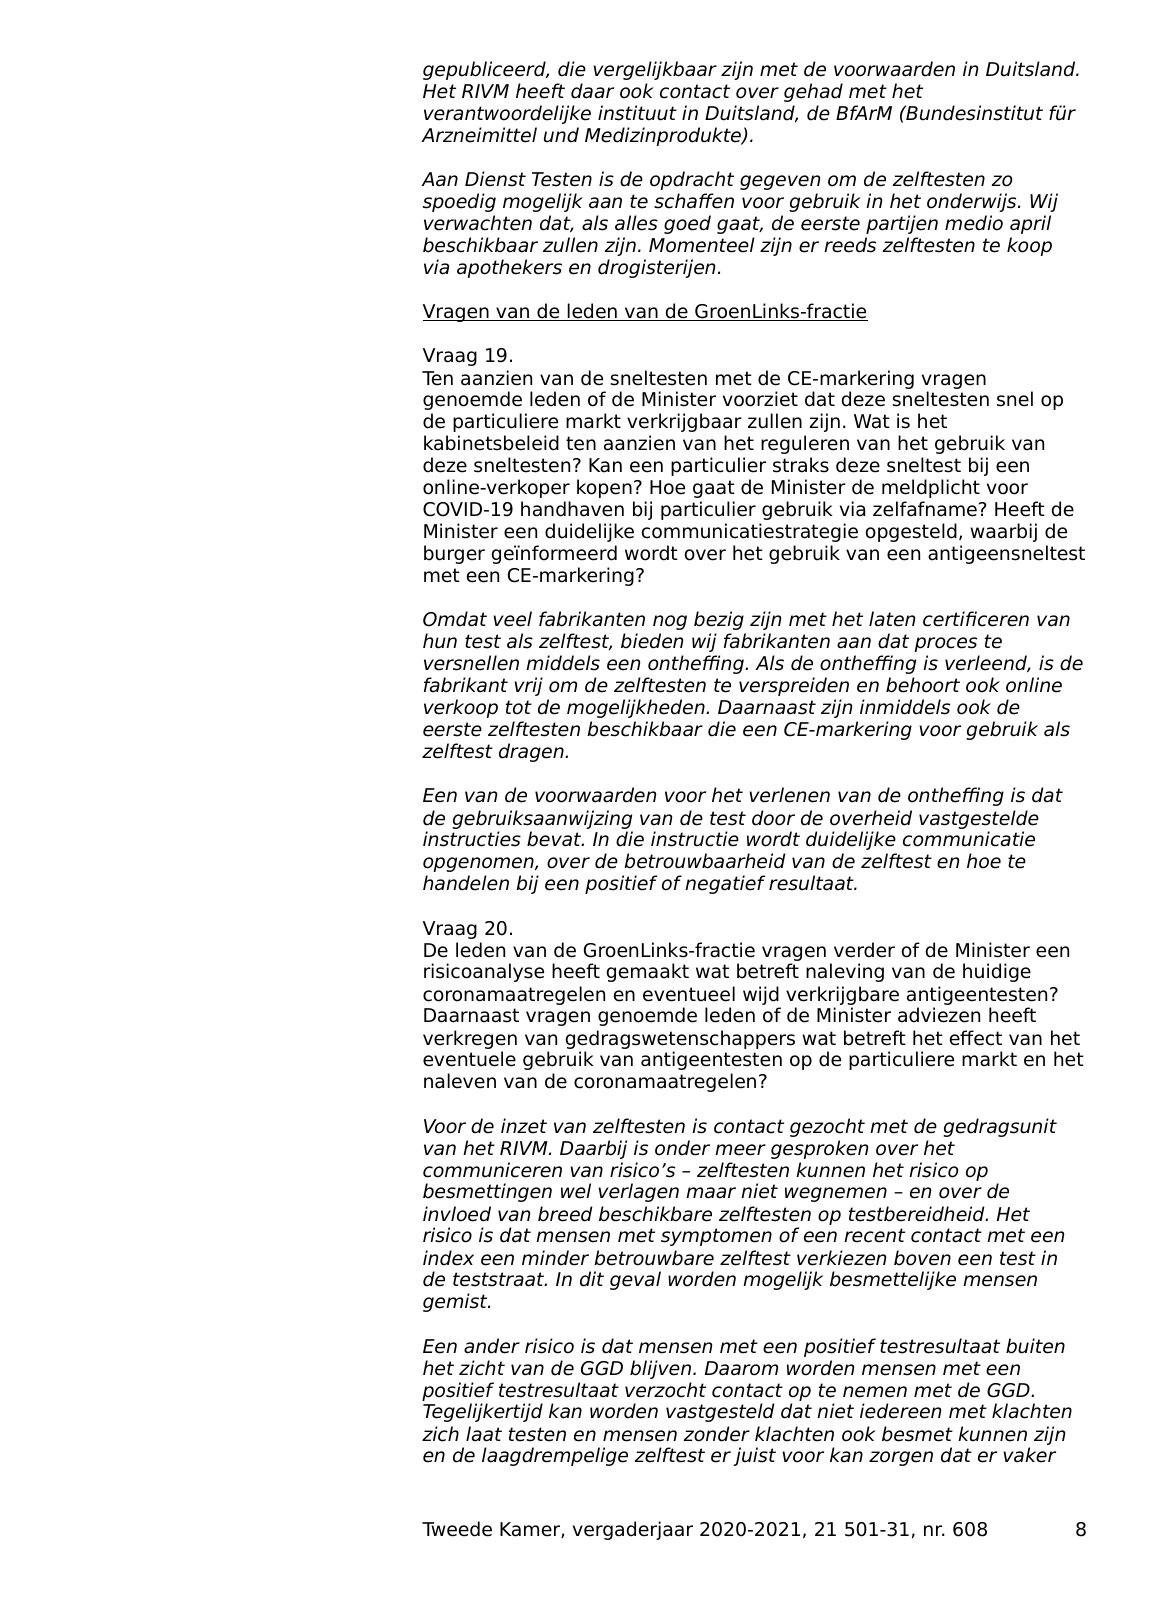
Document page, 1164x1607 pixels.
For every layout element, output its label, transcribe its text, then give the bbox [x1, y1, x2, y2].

text Omdat veel fabrikanten nog bezig zijn met het laten certificeren van hun test als zelftest, bieden wij fabrikanten aan dat proces te versnellen middels een ontheffing. Als de ontheffing is verleend, is de fabrikant vrij om de zelftesten te verspreiden en behoort ook online verkoop tot de mogelijkheden. Daarnaast zijn inmiddels ook de eerste zelftesten beschikbaar die een CE-markering voor gebruik als zelftest dragen. [422, 609, 1087, 763]
text Vraag 20. [422, 917, 1087, 939]
text gepubliceerd, die vergelijkbaar zijn met de voorwaarden in Duitsland. Het RIVM heeft daar ook contact over gehad met het verantwoordelijke instituut in Duitsland, de BfArM (Bundesinstitut für Arzneimittel und Medizinprodukte). [422, 59, 1087, 147]
text De leden van de GroenLinks-fractie vragen verder of de Minister een risicoanalyse heeft gemaakt wat betreft naleving van de huidige coronamaatregelen en eventueel wijd verkrijgbare antigeentesten? Daarnaast vragen genoemde leden of de Minister adviezen heeft verkregen van gedragswetenschappers wat betreft het effect van het eventuele gebruik van antigeentesten op de particuliere markt en het naleven van de coronamaatregelen? [422, 939, 1087, 1093]
text Ten aanzien van de sneltesten met de CE-markering vragen genoemde leden of de Minister voorziet dat deze sneltesten snel op de particuliere markt verkrijgbaar zullen zijn. Wat is het kabinetsbeleid ten aanzien van het reguleren van het gebruik van deze sneltesten? Kan een particulier straks deze sneltest bij een online-verkoper kopen? Hoe gaat de Minister de meldplicht voor COVID-19 handhaven bij particulier gebruik via zelfafname? Heeft de Minister een duidelijke communicatiestrategie opgesteld, waarbij de burger geïnformeerd wordt over het gebruik van een antigeensneltest met een CE-markering? [422, 367, 1087, 587]
subtitle Vragen van de leden van de GroenLinks-fractie [422, 301, 1087, 323]
text Aan Dienst Testen is de opdracht gegeven om de zelftesten zo spoedig mogelijk aan te schaffen voor gebruik in het onderwijs. Wij verwachten dat, als alles goed gaat, de eerste partijen medio april beschikbaar zullen zijn. Momenteel zijn er reeds zelftesten te koop via apothekers en drogisterijen. [422, 169, 1087, 279]
text Vraag 19. [422, 345, 1087, 367]
text Een van de voorwaarden voor het verlenen van de ontheffing is dat de gebruiksaanwijzing van de test door de overheid vastgestelde instructies bevat. In die instructie wordt duidelijke communicatie opgenomen, over de betrouwbaarheid van de zelftest en hoe te handelen bij een positief of negatief resultaat. [422, 785, 1087, 895]
text Voor de inzet van zelftesten is contact gezocht met de gedragsunit van het RIVM. Daarbij is onder meer gesproken over het communiceren van risico’s – zelftesten kunnen het risico op besmettingen wel verlagen maar niet wegnemen – en over de invloed van breed beschikbare zelftesten op testbereidheid. Het risico is dat mensen met symptomen of een recent contact met een index een minder betrouwbare zelftest verkiezen boven een test in de teststraat. In dit geval worden mogelijk besmettelijke mensen gemist. [422, 1116, 1087, 1313]
text Een ander risico is dat mensen met een positief testresultaat buiten het zicht van de GGD blijven. Daarom worden mensen met een positief testresultaat verzocht contact op te nemen met de GGD. Tegelijkertijd kan worden vastgesteld dat niet iedereen met klachten zich laat testen en mensen zonder klachten ook besmet kunnen zijn en de laagdrempelige zelftest er juist voor kan zorgen dat er vaker [422, 1336, 1087, 1467]
